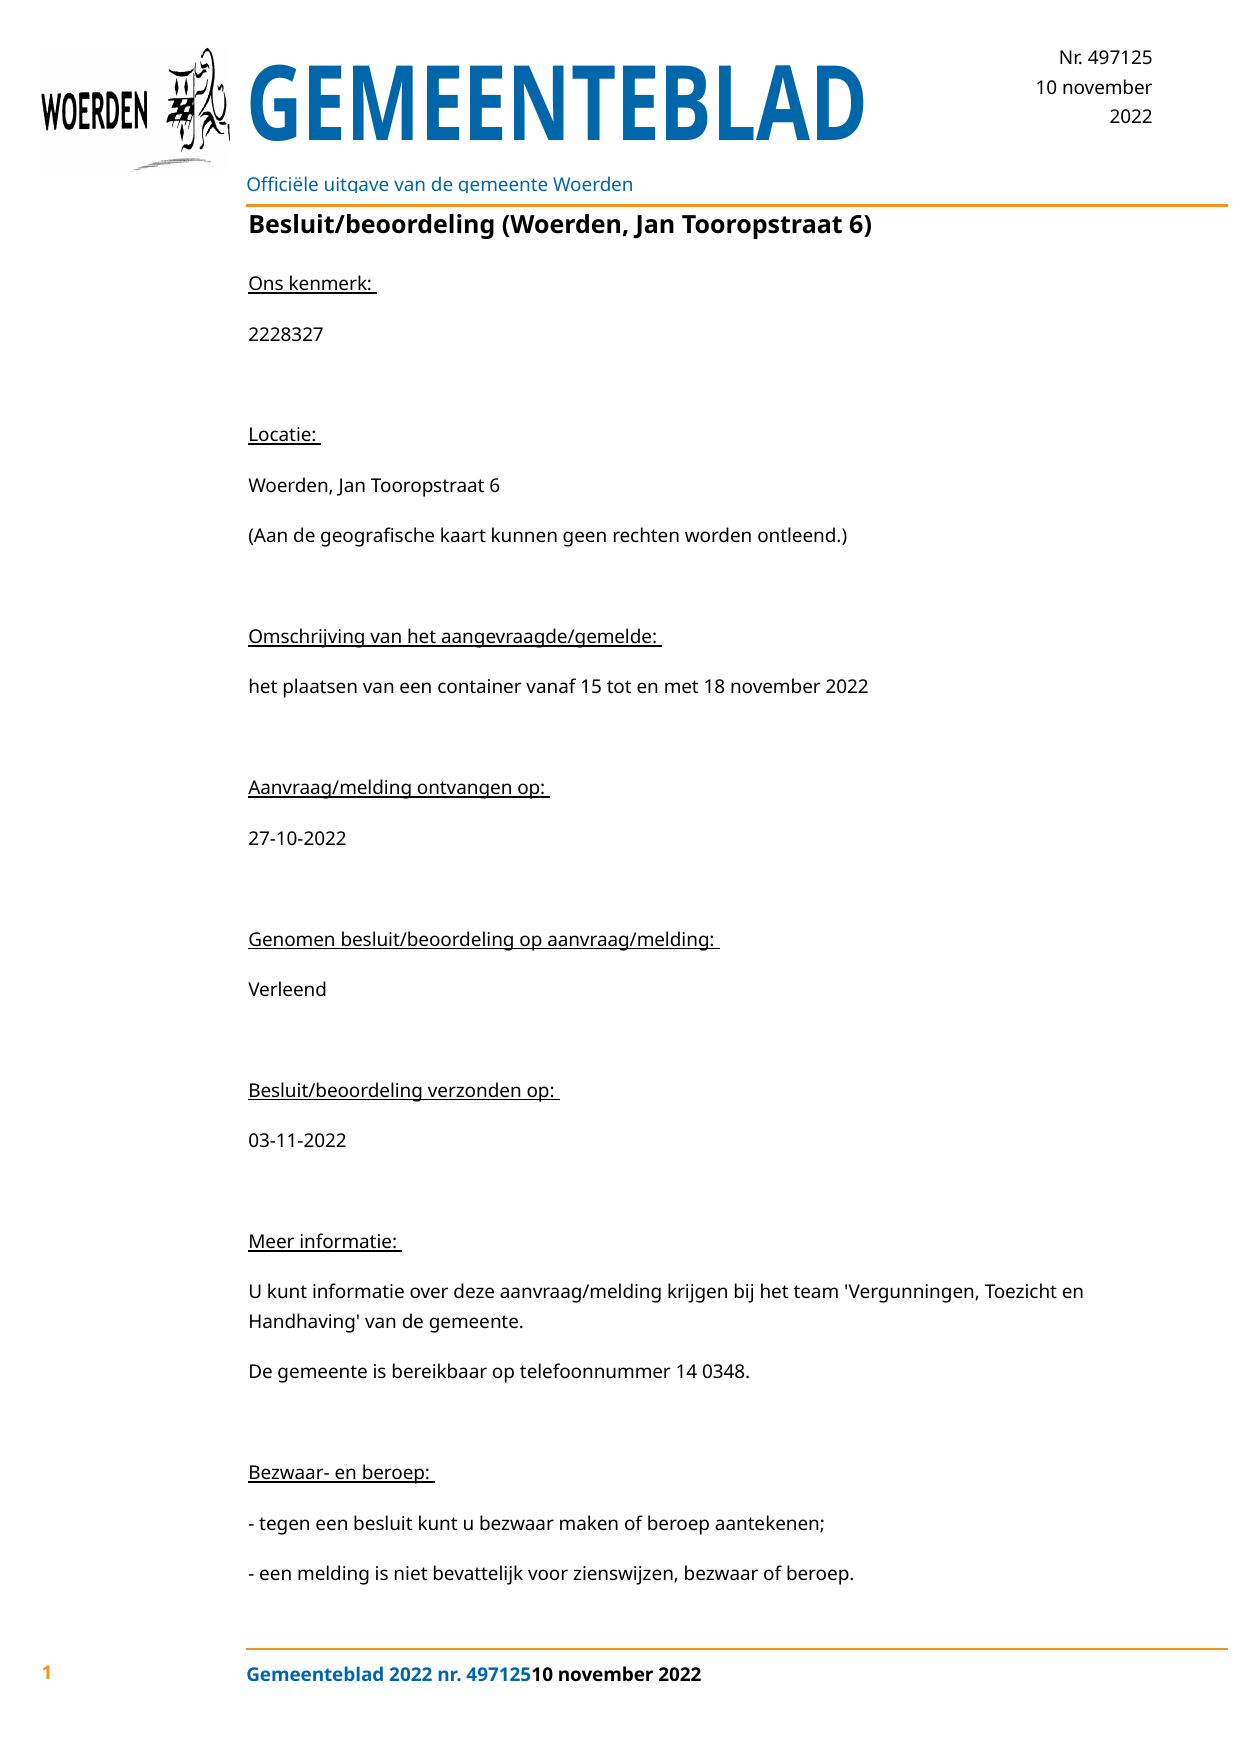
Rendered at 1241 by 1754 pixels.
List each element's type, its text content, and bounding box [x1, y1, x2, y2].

text Besluit/beoordeling (Woerden, Jan Tooropstraat 6) [248, 207, 1152, 241]
text Genomen besluit/beoordeling op aanvraag/melding: [248, 926, 1152, 951]
text 2228327 [248, 321, 1152, 346]
text Bezwaar- en beroep: [248, 1459, 1152, 1485]
picture [41, 47, 231, 172]
text Locatie: [248, 422, 1152, 447]
text U kunt informatie over deze aanvraag/melding krijgen bij het team 'Vergunningen, Toezicht en Handhaving' van de gemeente. [248, 1279, 1152, 1334]
text - tegen een besluit kunt u bezwaar maken of beroep aantekenen; [248, 1510, 1152, 1536]
text 03-11-2022 [248, 1127, 1152, 1153]
text (Aan de geografische kaart kunnen geen rechten worden ontleend.) [248, 522, 1152, 548]
text - een melding is niet bevattelijk voor zienswijzen, bezwaar of beroep. [248, 1560, 1152, 1586]
text het plaatsen van een container vanaf 15 tot en met 18 november 2022 [248, 674, 1152, 699]
text Verleend [248, 976, 1152, 1002]
text Woerden, Jan Tooropstraat 6 [248, 472, 1152, 498]
text Besluit/beoordeling verzonden op: [248, 1077, 1152, 1103]
text Meer informatie: [248, 1228, 1152, 1254]
text Omschrijving van het aangevraagde/gemelde: [248, 623, 1152, 649]
text De gemeente is bereikbaar op telefoonnummer 14 0348. [248, 1359, 1152, 1384]
text 27-10-2022 [248, 825, 1152, 851]
text Ons kenmerk: [248, 270, 1152, 296]
text Aanvraag/melding ontvangen op: [248, 774, 1152, 800]
